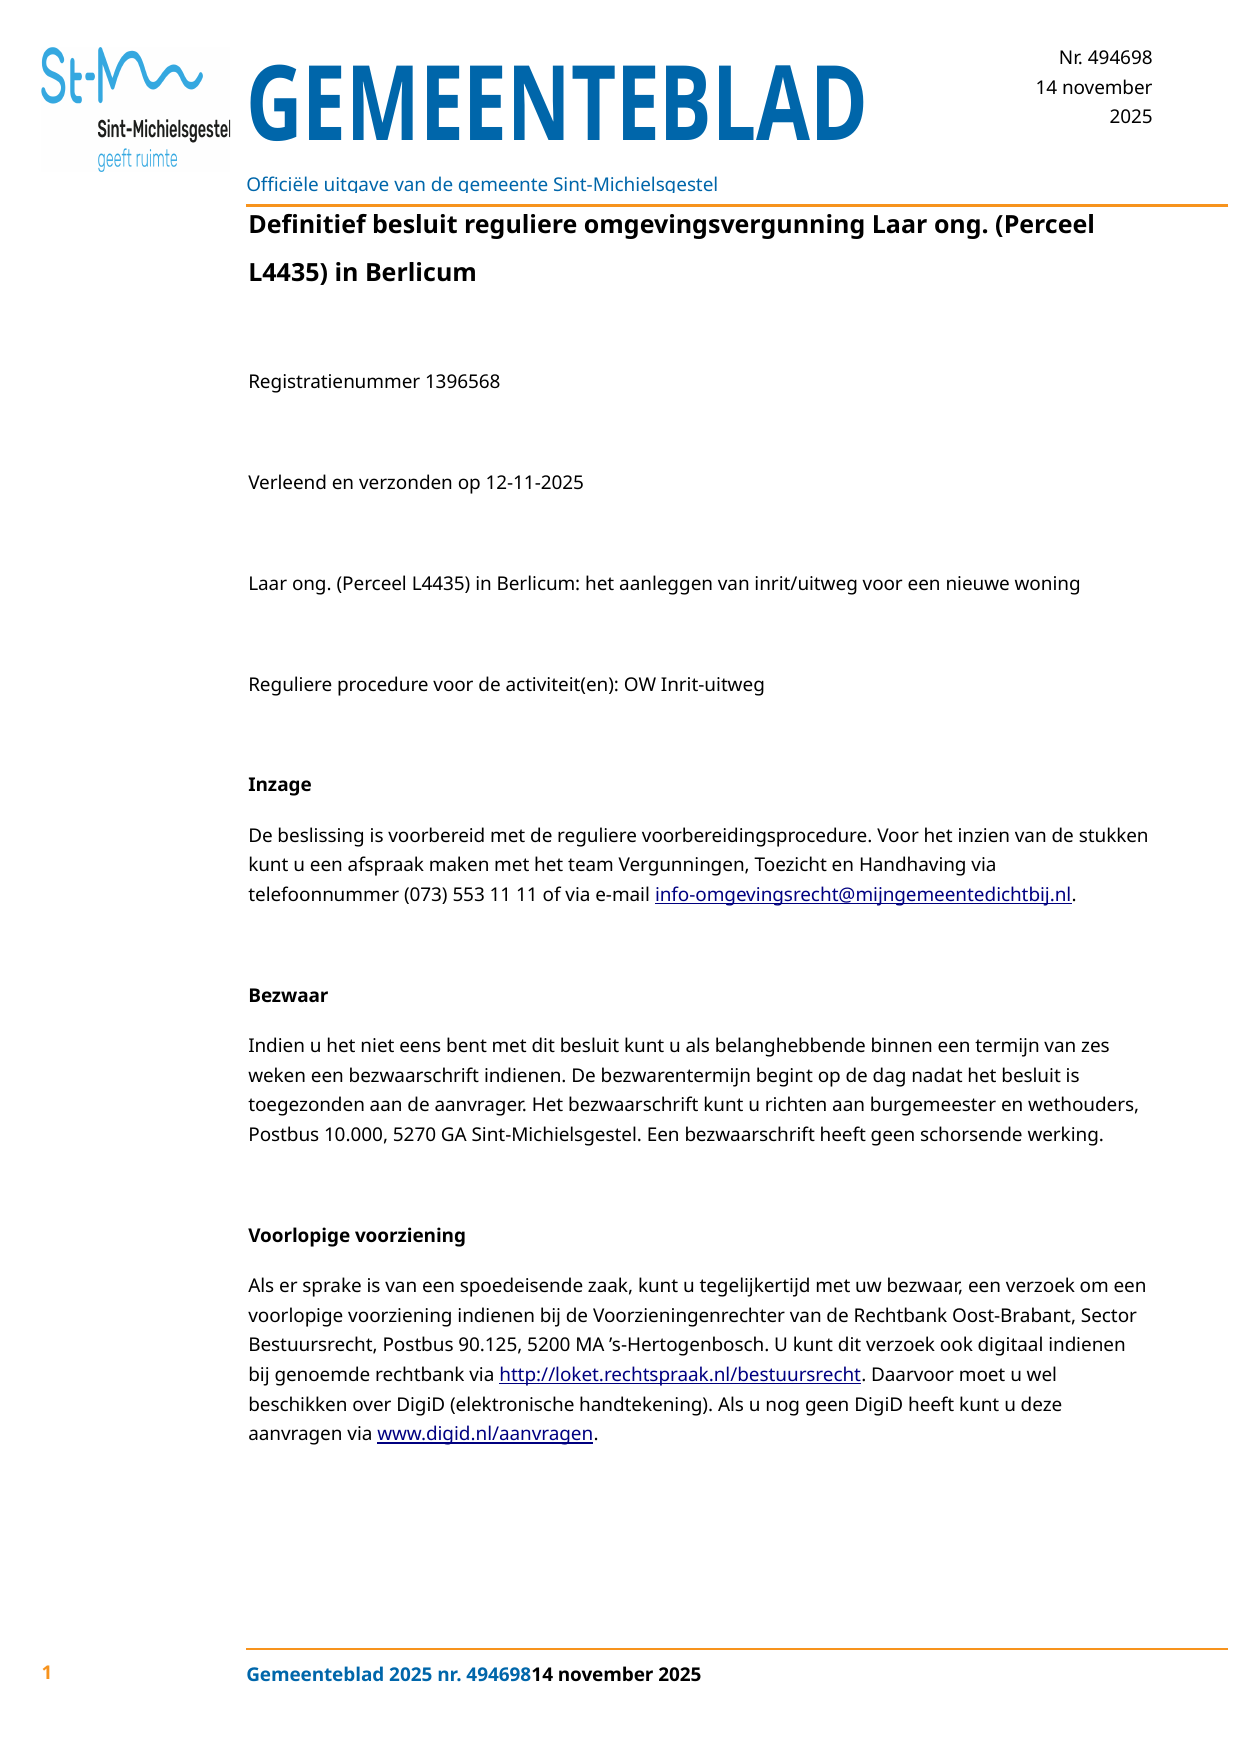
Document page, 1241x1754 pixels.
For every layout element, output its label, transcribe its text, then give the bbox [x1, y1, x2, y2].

text Definitief besluit reguliere omgevingsvergunning Laar ong. (Perceel L4435) in Berlicum [248, 207, 1152, 288]
text Reguliere procedure voor de activiteit(en): OW Inrit-uitweg [248, 671, 1152, 697]
text Als er sprake is van een spoedeisende zaak, kunt u tegelijkertijd met uw bezwaar, een verzoek om een voorlopige voorziening indienen bij de Voorzieningenrechter van de Rechtbank Oost-Brabant, Sector Bestuursrecht, Postbus 90.125, 5200 MA ’s-Hertogenbosch. U kunt dit verzoek ook digitaal indienen bij genoemde rechtbank via http://loket.rechtspraak.nl/bestuursrecht. Daarvoor moet u wel beschikken over DigiD (elektronische handtekening). Als u nog geen DigiD heeft kunt u deze aanvragen via www.digid.nl/aanvragen. [248, 1272, 1152, 1446]
text Indien u het niet eens bent met dit besluit kunt u als belanghebbende binnen een termijn van zes weken een bezwaarschrift indienen. De bezwarentermijn begint op de dag nadat het besluit is toegezonden aan de aanvrager. Het bezwaarschrift kunt u richten aan burgemeester en wethouders, Postbus 10.000, 5270 GA Sint-Michielsgestel. Een bezwaarschrift heeft geen schorsende werking. [248, 1032, 1152, 1147]
text De beslissing is voorbereid met de reguliere voorbereidingsprocedure. Voor het inzien van de stukken kunt u een afspraak maken met het team Vergunningen, Toezicht en Handhaving via telefoonnummer (073) 553 11 11 of via e-mail info-omgevingsrecht@mijngemeentedichtbij.nl. [248, 822, 1152, 907]
text Inzage [248, 772, 1152, 797]
text Bezwaar [248, 982, 1152, 1008]
text Registratienummer 1396568 [248, 368, 1152, 394]
text Voorlopige voorziening [248, 1222, 1152, 1248]
picture [41, 47, 231, 172]
text Verleend en verzonden op 12-11-2025 [248, 469, 1152, 495]
text Laar ong. (Perceel L4435) in Berlicum: het aanleggen van inrit/uitweg voor een nieuwe woning [248, 570, 1152, 596]
